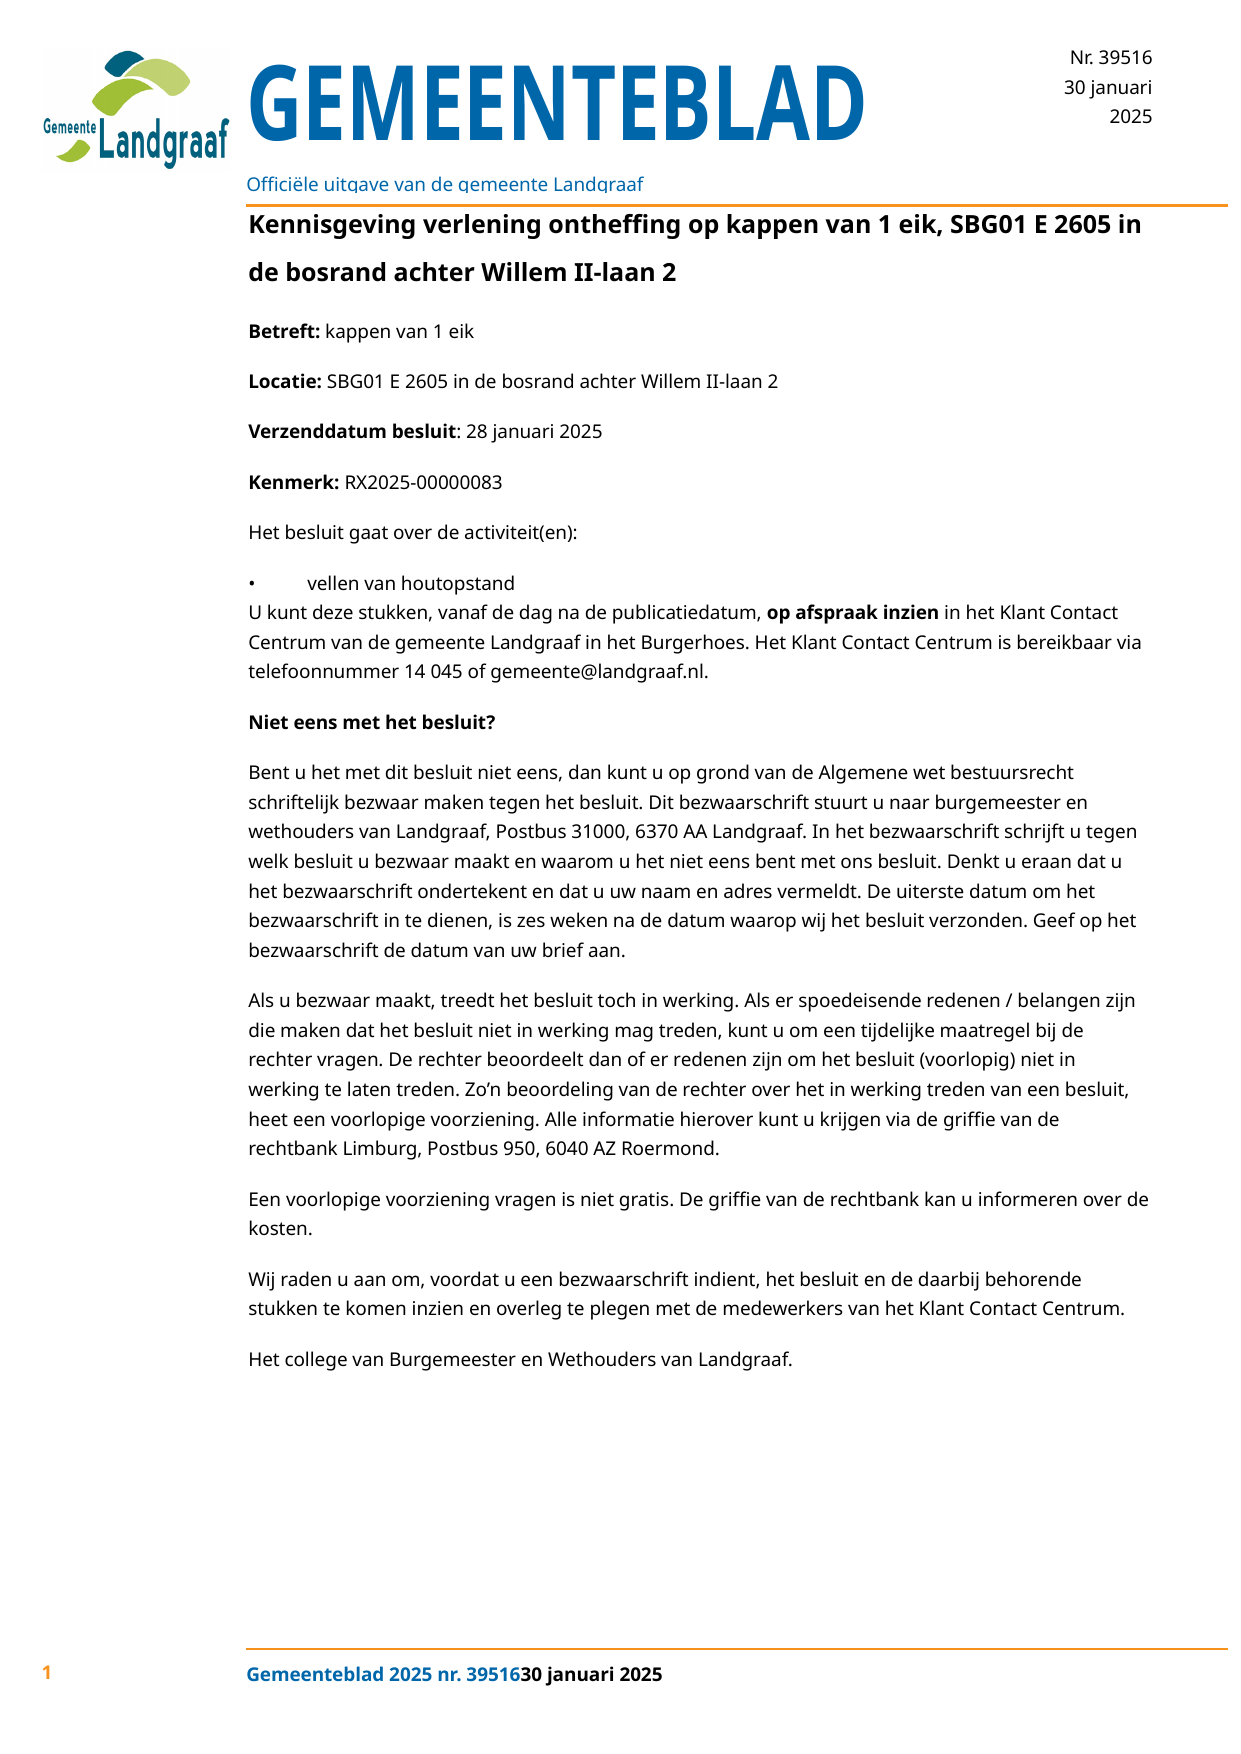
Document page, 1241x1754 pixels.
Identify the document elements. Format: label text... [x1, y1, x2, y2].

text Bent u het met dit besluit niet eens, dan kunt u op grond van de Algemene wet bestuursrecht schriftelijk bezwaar maken tegen het besluit. Dit bezwaarschrift stuurt u naar burgemeester en wethouders van Landgraaf, Postbus 31000, 6370 AA Landgraaf. In het bezwaarschrift schrijft u tegen welk besluit u bezwaar maakt en waarom u het niet eens bent met ons besluit. Denkt u eraan dat u het bezwaarschrift ondertekent en dat u uw naam en adres vermeldt. De uiterste datum om het bezwaarschrift in te dienen, is zes weken na de datum waarop wij het besluit verzonden. Geef op het bezwaarschrift de datum van uw brief aan. [248, 759, 1152, 963]
text Kenmerk: RX2025-00000083 [248, 469, 1152, 495]
text Betreft: kappen van 1 eik [248, 318, 1152, 344]
text Wij raden u aan om, voordat u een bezwaarschrift indient, het besluit en de daarbij behorende stukken te komen inzien en overleg te plegen met de medewerkers van het Klant Contact Centrum. [248, 1266, 1152, 1321]
picture [41, 47, 231, 172]
text Het college van Burgemeester en Wethouders van Landgraaf. [248, 1346, 1152, 1372]
text Een voorlopige voorziening vragen is niet gratis. De griffie van de rechtbank kan u informeren over de kosten. [248, 1186, 1152, 1241]
text Het besluit gaat over de activiteit(en): [248, 519, 1152, 545]
text Locatie: SBG01 E 2605 in de bosrand achter Willem II-laan 2 [248, 368, 1152, 394]
text Kennisgeving verlening ontheffing op kappen van 1 eik, SBG01 E 2605 in de bosrand achter Willem II-laan 2 [248, 207, 1152, 288]
text Verzenddatum besluit: 28 januari 2025 [248, 419, 1152, 444]
text Niet eens met het besluit? [248, 709, 1152, 735]
list vellen van houtopstand [248, 570, 1152, 596]
text Als u bezwaar maakt, treedt het besluit toch in werking. Als er spoedeisende redenen / belangen zijn die maken dat het besluit niet in werking mag treden, kunt u om een tijdelijke maatregel bij de rechter vragen. De rechter beoordeelt dan of er redenen zijn om het besluit (voorlopig) niet in werking te laten treden. Zo’n beoordeling van de rechter over het in werking treden van een besluit, heet een voorlopige voorziening. Alle informatie hierover kunt u krijgen via de griffie van de rechtbank Limburg, Postbus 950, 6040 AZ Roermond. [248, 987, 1152, 1161]
text U kunt deze stukken, vanaf de dag na de publicatiedatum, op afspraak inzien in het Klant Contact Centrum van de gemeente Landgraaf in het Burgerhoes. Het Klant Contact Centrum is bereikbaar via telefoonnummer 14 045 of gemeente@landgraaf.nl. [248, 599, 1152, 684]
